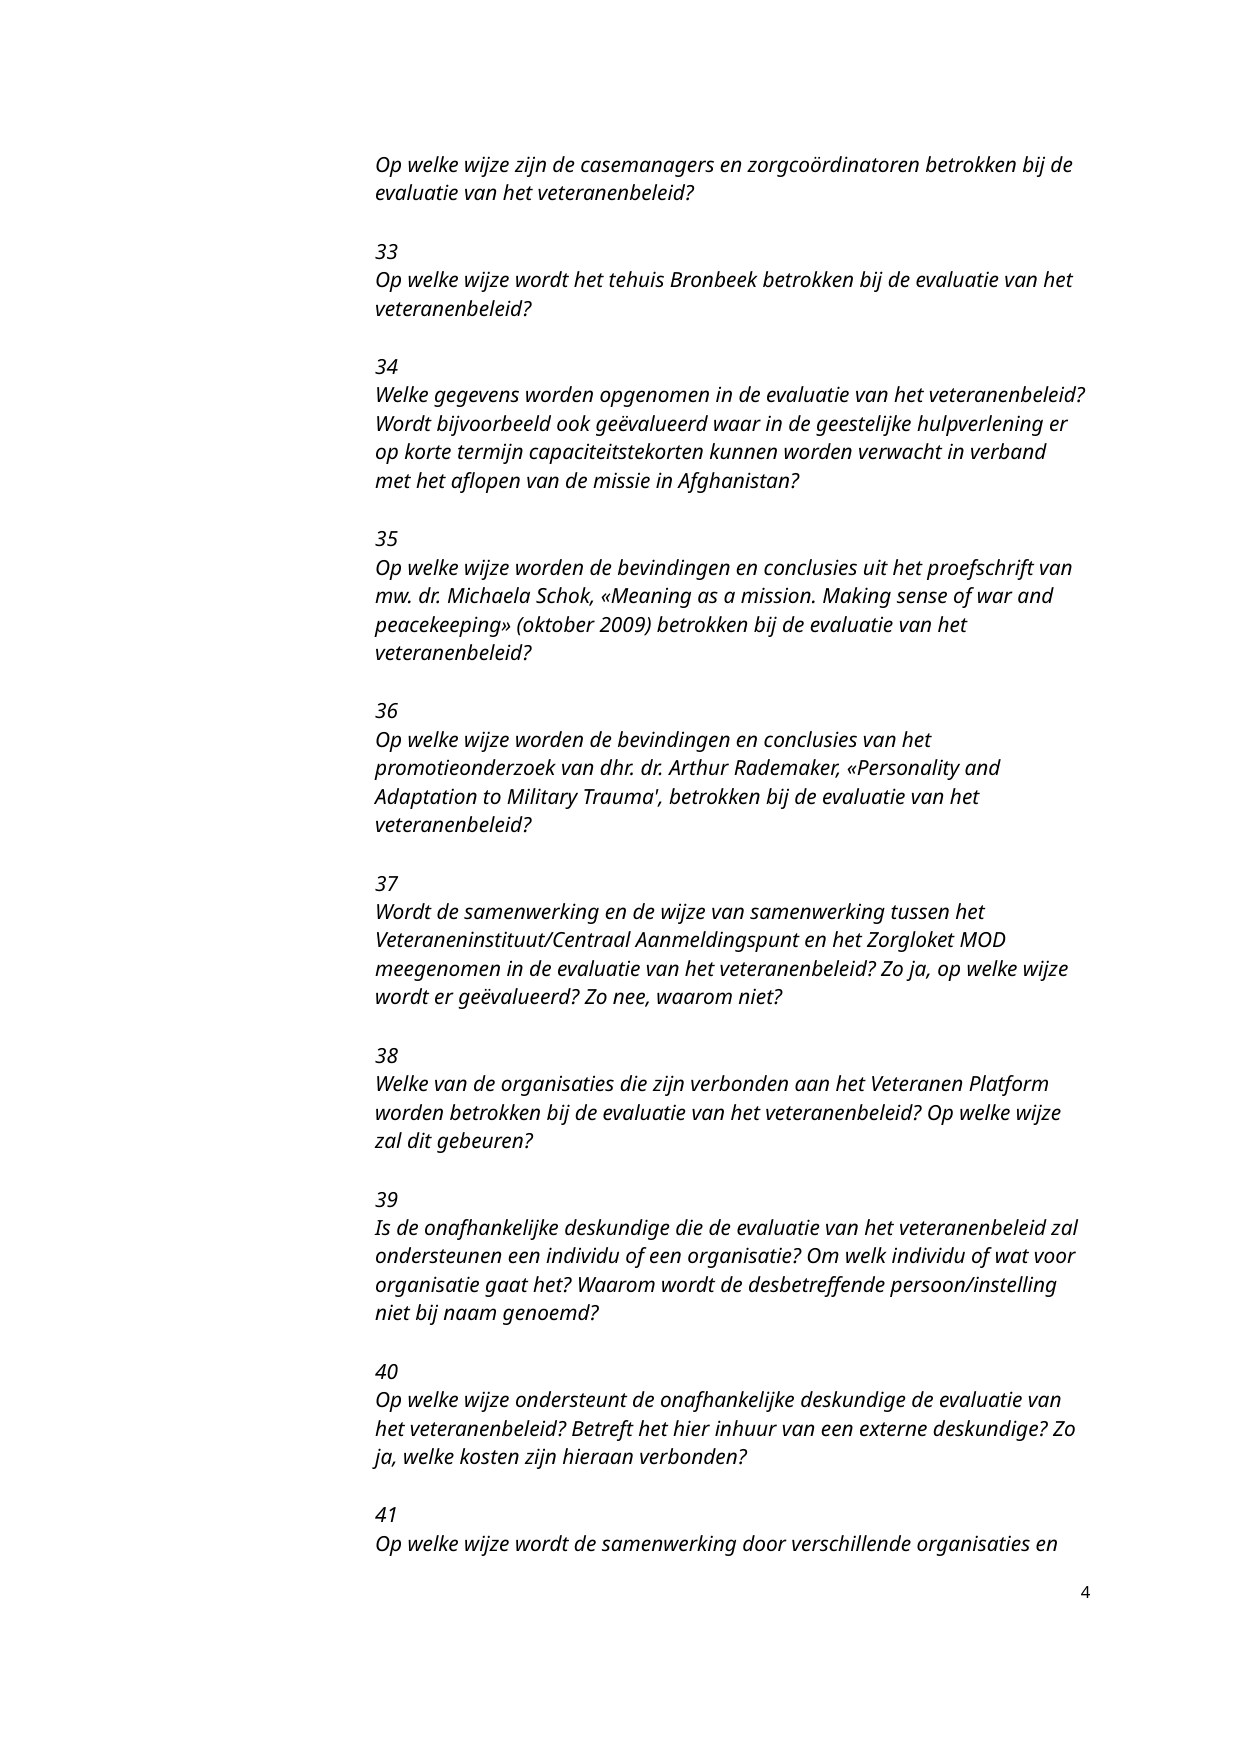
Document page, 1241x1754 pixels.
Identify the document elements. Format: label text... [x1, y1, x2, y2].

text 38 [375, 1041, 1090, 1069]
text Op welke wijze wordt het tehuis Bronbeek betrokken bij de evaluatie van het veteranenbeleid? [375, 265, 1090, 322]
text Op welke wijze ondersteunt de onafhankelijke deskundige de evaluatie van het veteranenbeleid? Betreft het hier inhuur van een externe deskundige? Zo ja, welke kosten zijn hieraan verbonden? [375, 1385, 1090, 1471]
text Welke van de organisaties die zijn verbonden aan het Veteranen Platform worden betrokken bij de evaluatie van het veteranenbeleid? Op welke wijze zal dit gebeuren? [375, 1069, 1090, 1155]
text 40 [375, 1357, 1090, 1385]
text Is de onafhankelijke deskundige die de evaluatie van het veteranenbeleid zal ondersteunen een individu of een organisatie? Om welk individu of wat voor organisatie gaat het? Waarom wordt de desbetreffende persoon/instelling niet bij naam genoemd? [375, 1213, 1090, 1327]
text Welke gegevens worden opgenomen in de evaluatie van het veteranenbeleid? Wordt bijvoorbeeld ook geëvalueerd waar in de geestelijke hulpverlening er op korte termijn capaciteitstekorten kunnen worden verwacht in verband met het aflopen van de missie in Afghanistan? [375, 381, 1090, 494]
text 35 [375, 524, 1090, 553]
text 39 [375, 1185, 1090, 1213]
text 41 [375, 1501, 1090, 1529]
text Op welke wijze zijn de casemanagers en zorgcoördinatoren betrokken bij de evaluatie van het veteranenbeleid? [375, 150, 1090, 207]
text Op welke wijze worden de bevindingen en conclusies van het promotieonderzoek van dhr. dr. Arthur Rademaker, «Personality and Adaptation to Military Trauma', betrokken bij de evaluatie van het veteranenbeleid? [375, 725, 1090, 839]
text 33 [375, 237, 1090, 265]
text Op welke wijze wordt de samenwerking door verschillende organisaties en [375, 1529, 1090, 1557]
text Op welke wijze worden de bevindingen en conclusies uit het proefschrift van mw. dr. Michaela Schok, «Meaning as a mission. Making sense of war and peacekeeping» (oktober 2009) betrokken bij de evaluatie van het veteranenbeleid? [375, 553, 1090, 667]
text 34 [375, 352, 1090, 381]
text 36 [375, 697, 1090, 725]
text Wordt de samenwerking en de wijze van samenwerking tussen het Veteraneninstituut/Centraal Aanmeldingspunt en het Zorgloket MOD meegenomen in de evaluatie van het veteranenbeleid? Zo ja, op welke wijze wordt er geëvalueerd? Zo nee, waarom niet? [375, 897, 1090, 1011]
text 37 [375, 869, 1090, 897]
